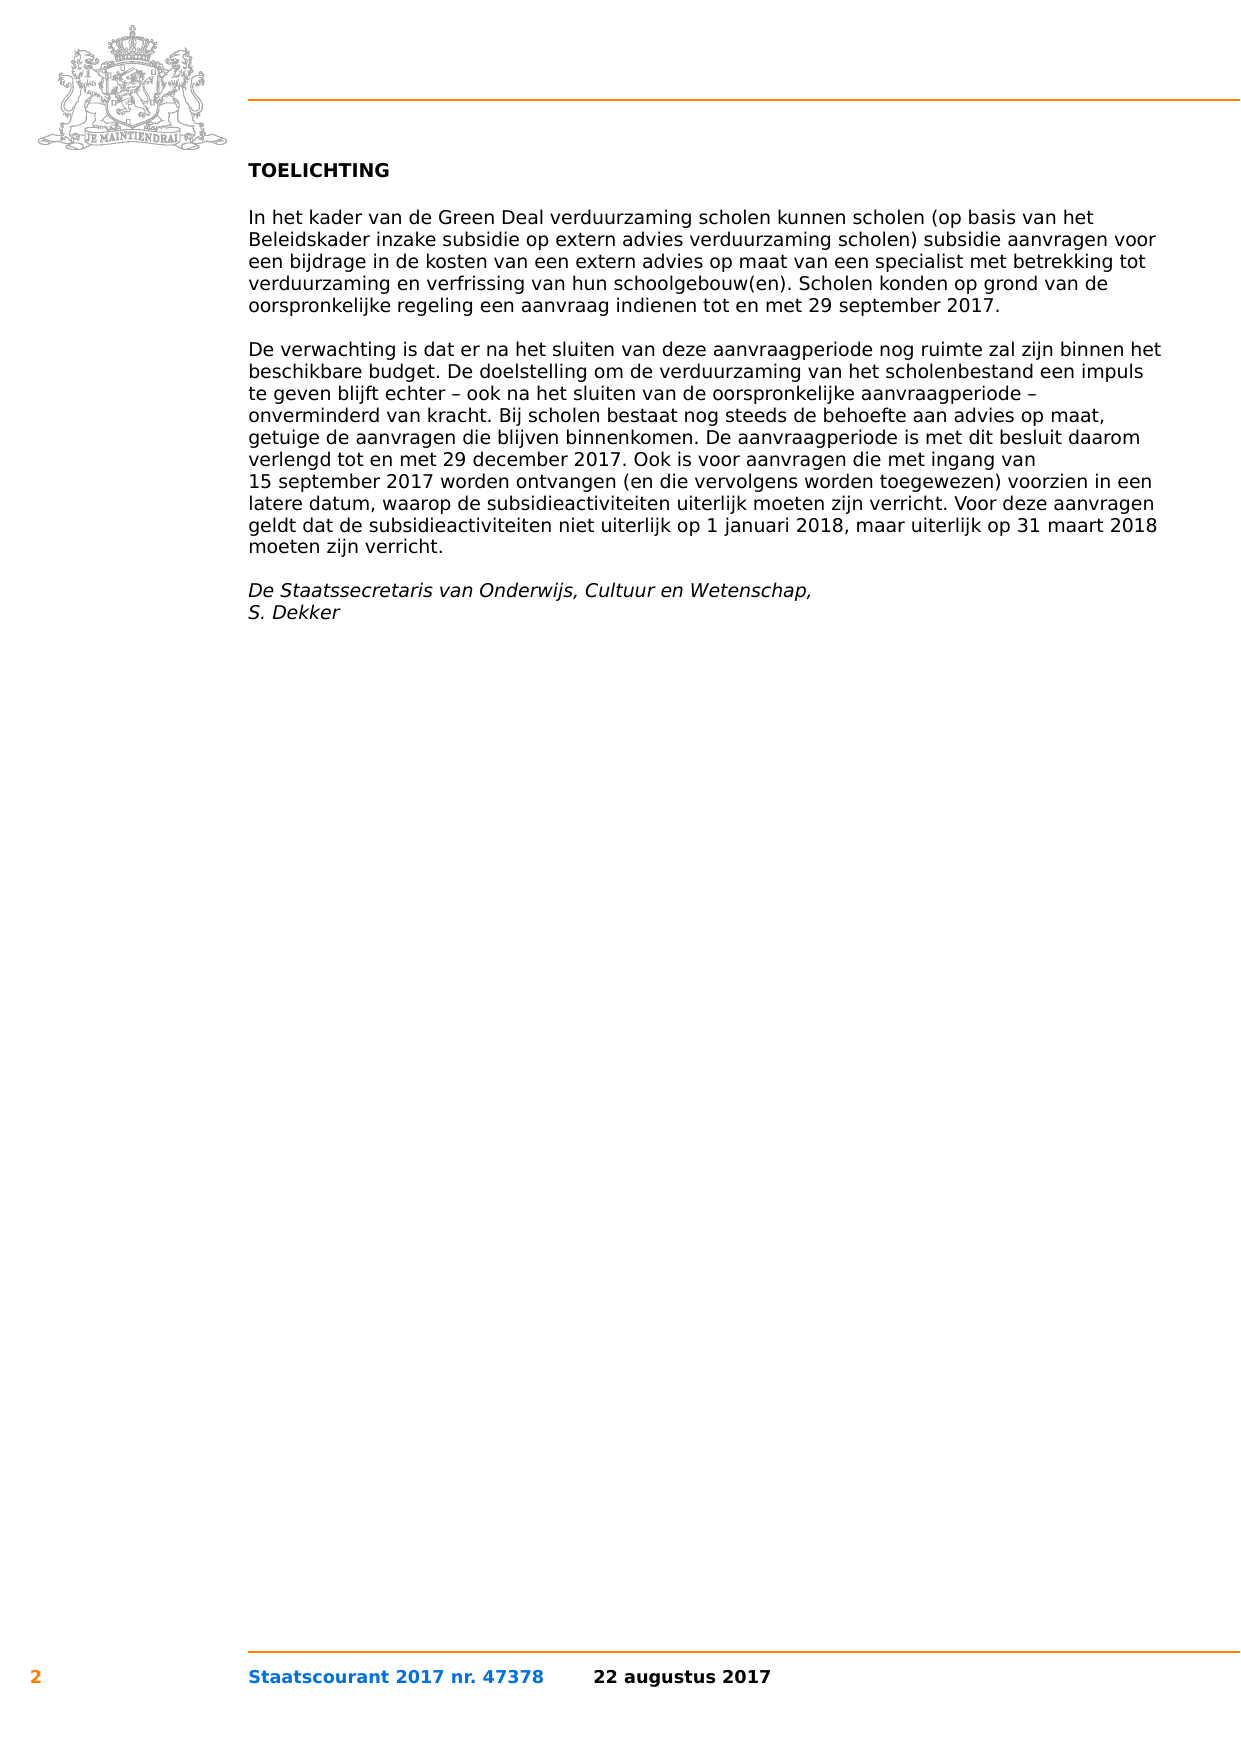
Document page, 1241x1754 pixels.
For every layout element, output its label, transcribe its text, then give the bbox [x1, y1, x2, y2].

text De Staatssecretaris van Onderwijs, Cultuur en Wetenschap, S. Dekker [248, 580, 1163, 624]
text De verwachting is dat er na het sluiten van deze aanvraagperiode nog ruimte zal zijn binnen het beschikbare budget. De doelstelling om de verduurzaming van het scholenbestand een impuls te geven blijft echter – ook na het sluiten van de oorspronkelijke aanvraagperiode – onverminderd van kracht. Bij scholen bestaat nog steeds de behoefte aan advies op maat, getuige de aanvragen die blijven binnenkomen. De aanvraagperiode is met dit besluit daarom verlengd tot en met 29 december 2017. Ook is voor aanvragen die met ingang van 15 september 2017 worden ontvangen (en die vervolgens worden toegewezen) voorzien in een latere datum, waarop de subsidieactiviteiten uiterlijk moeten zijn verricht. Voor deze aanvragen geldt dat de subsidieactiviteiten niet uiterlijk op 1 januari 2018, maar uiterlijk op 31 maart 2018 moeten zijn verricht. [248, 339, 1163, 558]
subtitle TOELICHTING [248, 160, 1163, 182]
picture [38, 25, 227, 150]
text In het kader van de Green Deal verduurzaming scholen kunnen scholen (op basis van het Beleidskader inzake subsidie op extern advies verduurzaming scholen) subsidie aanvragen voor een bijdrage in de kosten van een extern advies op maat van een specialist met betrekking tot verduurzaming en verfrissing van hun schoolgebouw(en). Scholen konden op grond van de oorspronkelijke regeling een aanvraag indienen tot en met 29 september 2017. [248, 207, 1163, 317]
